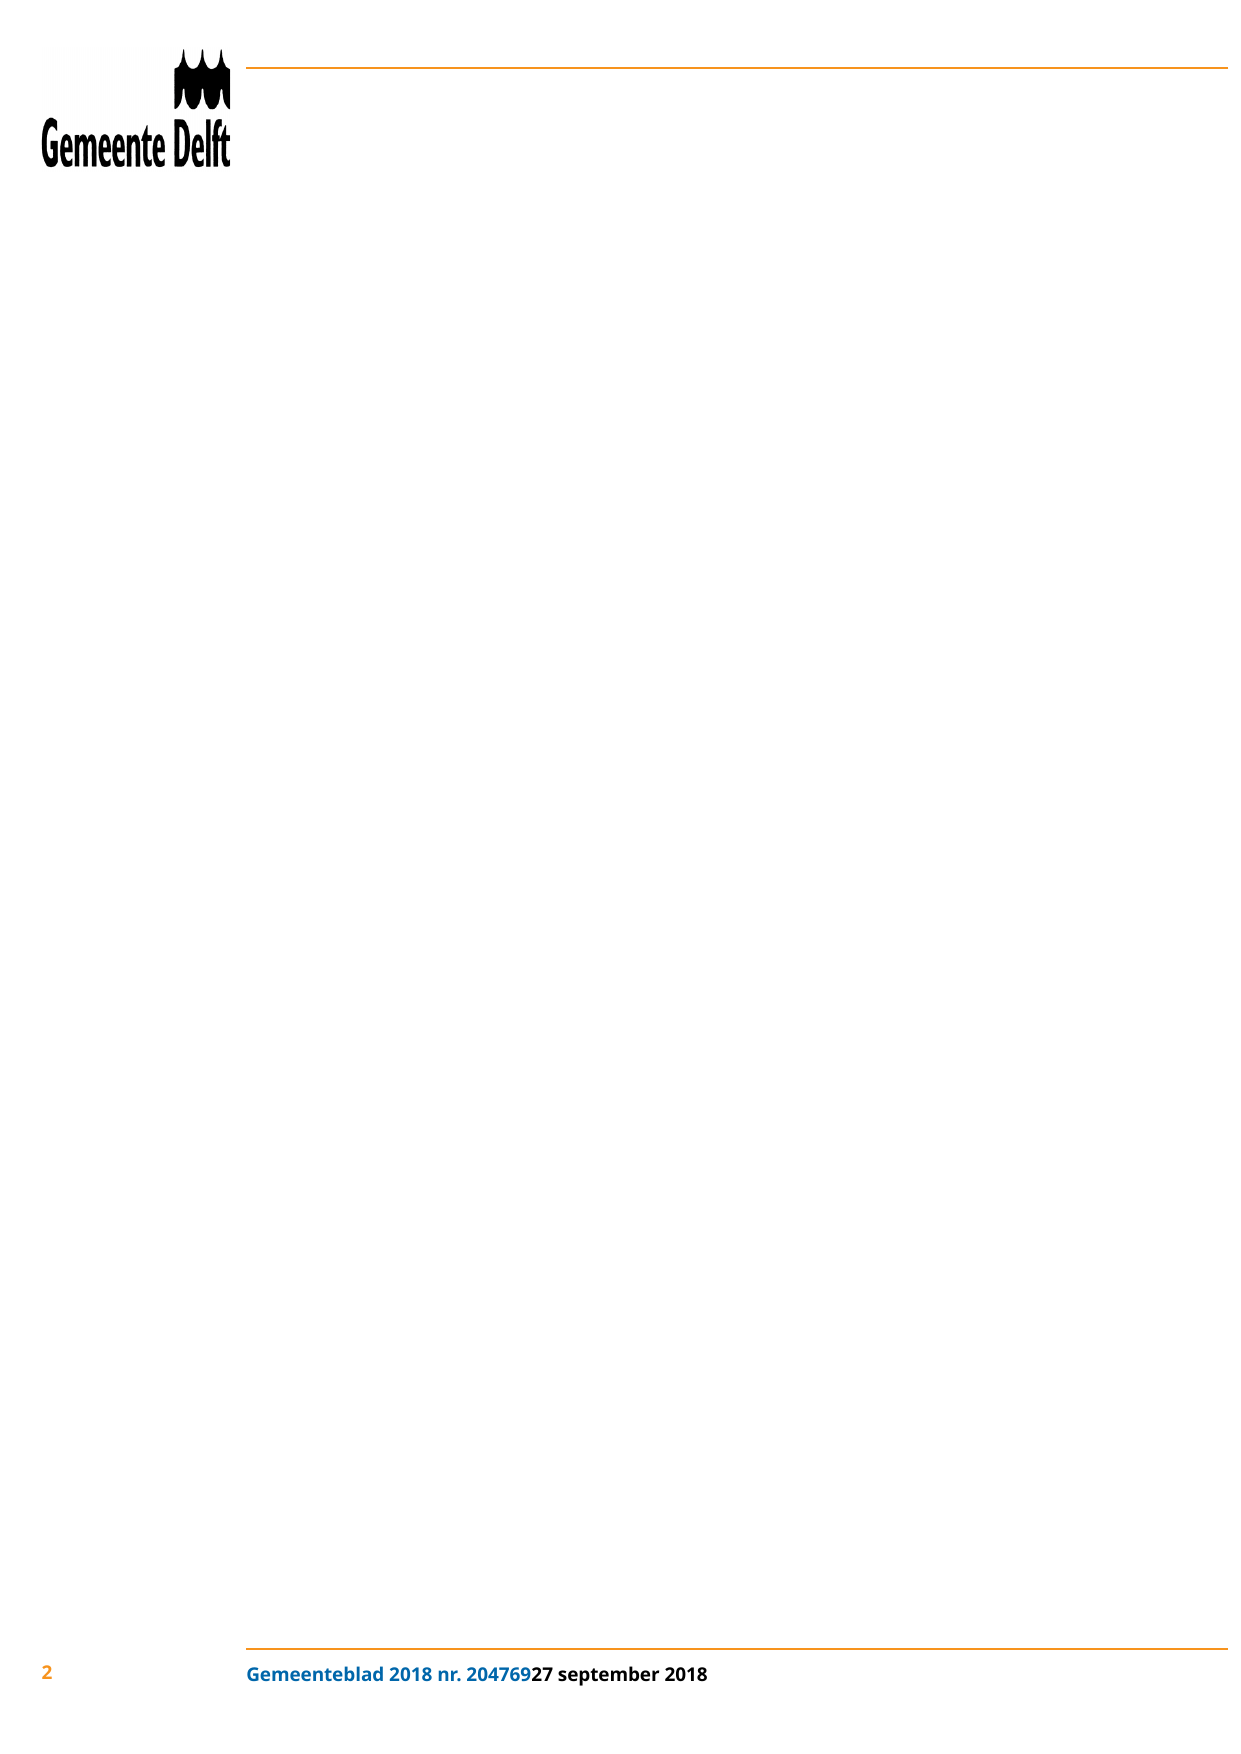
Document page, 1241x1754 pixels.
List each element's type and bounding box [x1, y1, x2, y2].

picture [41, 47, 231, 172]
